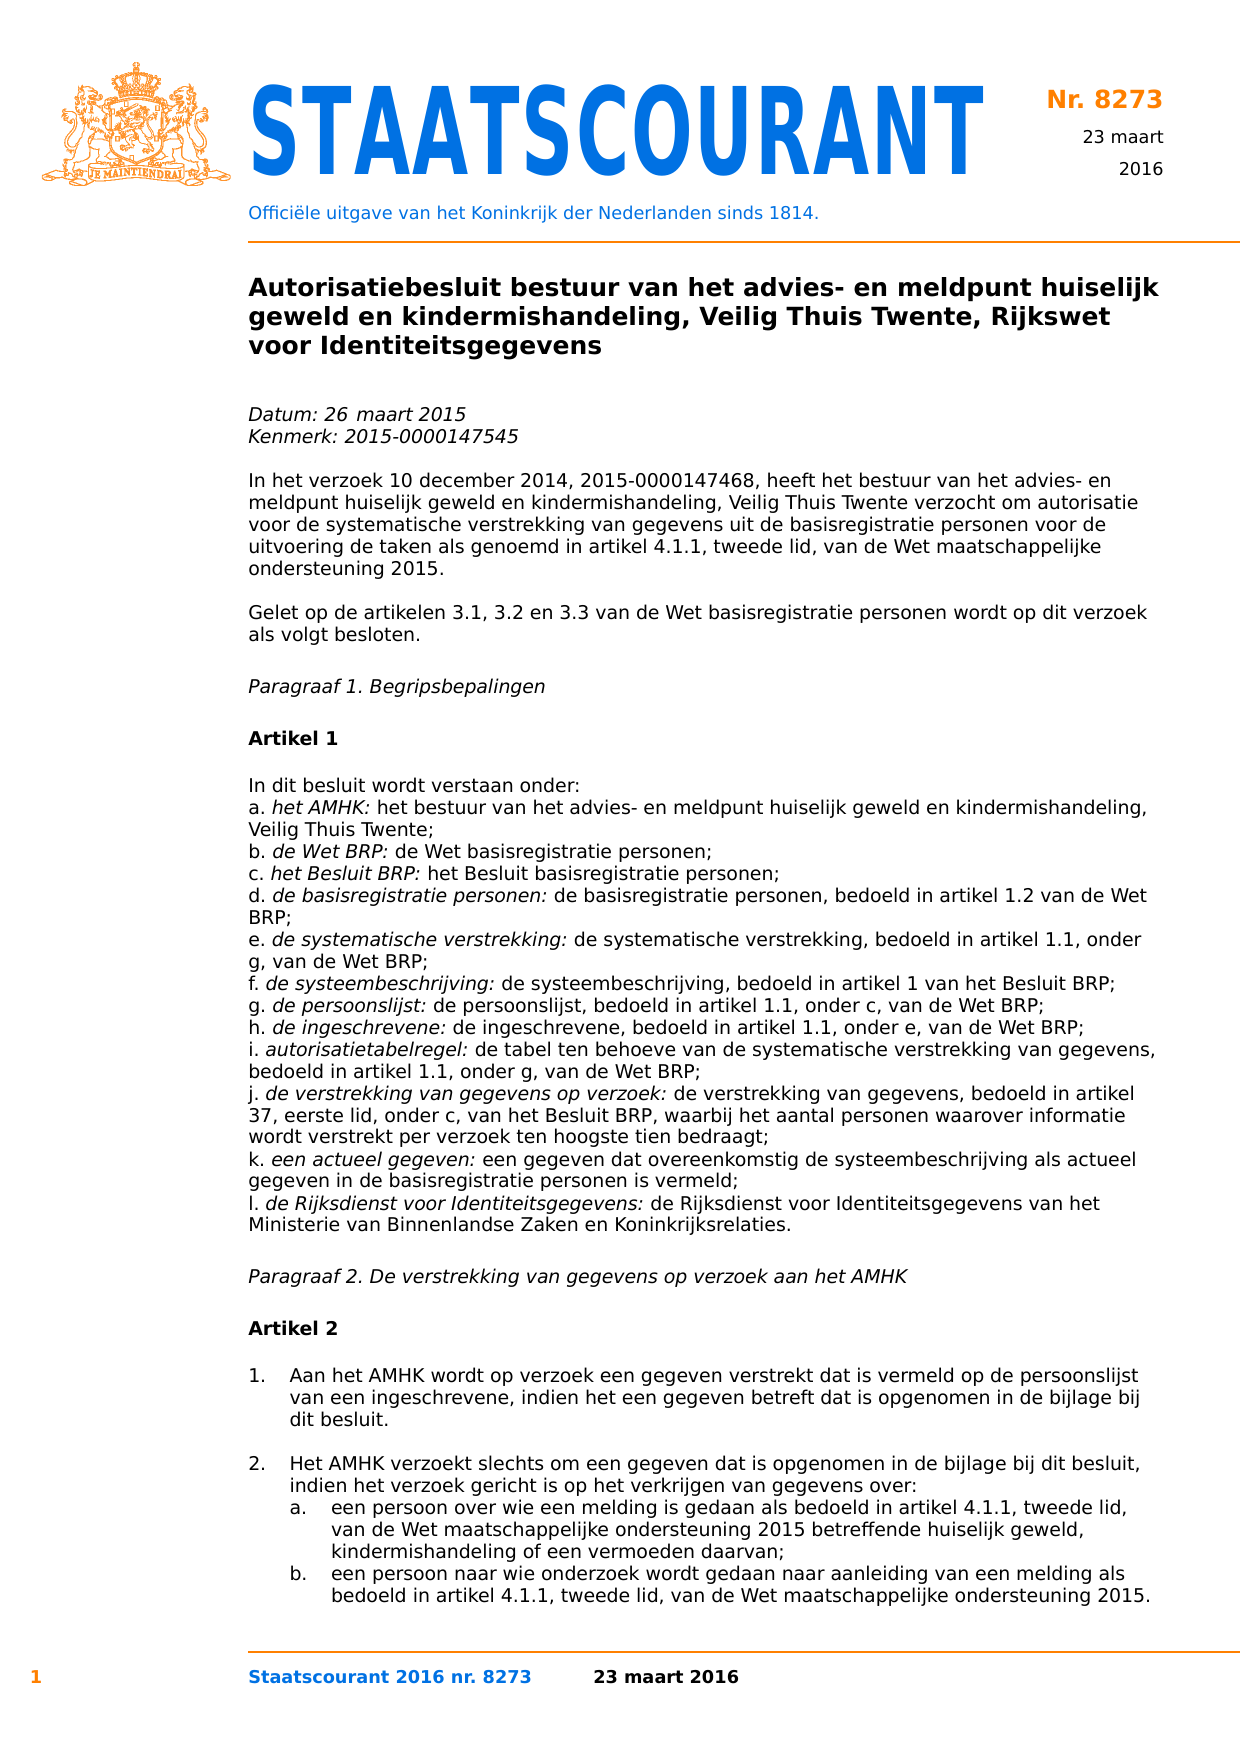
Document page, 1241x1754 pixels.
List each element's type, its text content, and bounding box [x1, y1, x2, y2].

text In dit besluit wordt verstaan onder: [248, 775, 1163, 797]
text c. het Besluit BRP: het Besluit basisregistratie personen; [248, 863, 1163, 885]
text g. de persoonslijst: de persoonslijst, bedoeld in artikel 1.1, onder c, van de Wet BRP; [248, 994, 1163, 1017]
picture [41, 62, 231, 186]
table_header [25, 62, 248, 241]
text e. de systematische verstrekking: de systematische verstrekking, bedoeld in artikel 1.1, onder g, van de Wet BRP; [248, 929, 1163, 973]
table_cell 2016 [998, 153, 1240, 203]
subtitle Artikel 2 [248, 1318, 1163, 1340]
text j. de verstrekking van gegevens op verzoek: de verstrekking van gegevens, bedoeld in artikel 37, eerste lid, onder c, van het Besluit BRP, waarbij het aantal personen waarover informatie wordt verstrekt per verzoek ten hoogste tien bedraagt; [248, 1082, 1163, 1148]
text d. de basisregistratie personen: de basisregistratie personen, bedoeld in artikel 1.2 van de Wet BRP; [248, 885, 1163, 929]
subtitle Artikel 1 [248, 728, 1163, 750]
table_cell 23 maart [998, 121, 1240, 153]
text Kenmerk: 2015-0000147545 [248, 426, 1163, 448]
subtitle Autorisatiebesluit bestuur van het advies- en meldpunt huiselijk geweld en kindermishandeling, Veilig Thuis Twente, Rijkswet voor Identiteitsgegevens [248, 273, 1163, 361]
text 2. Het AMHK verzoekt slechts om een gegeven dat is opgenomen in de bijlage bij dit besluit, indien het verzoek gericht is op het verkrijgen van gegevens over: [248, 1453, 1163, 1497]
text i. autorisatietabelregel: de tabel ten behoeve van de systematische verstrekking van gegevens, bedoeld in artikel 1.1, onder g, van de Wet BRP; [248, 1038, 1163, 1082]
table_header STAATSCOURANT [248, 62, 998, 203]
text f. de systeembeschrijving: de systeembeschrijving, bedoeld in artikel 1 van het Besluit BRP; [248, 973, 1163, 994]
text Datum: 26 maart 2015 [248, 404, 1163, 426]
text l. de Rijksdienst voor Identiteitsgegevens: de Rijksdienst voor Identiteitsgegevens van het Ministerie van Binnenlandse Zaken en Koninkrijksrelaties. [248, 1192, 1163, 1236]
text 1. Aan het AMHK wordt op verzoek een gegeven verstrekt dat is vermeld op de persoonslijst van een ingeschrevene, indien het een gegeven betreft dat is opgenomen in de bijlage bij dit besluit. [248, 1365, 1163, 1431]
subtitle Paragraaf 1. Begripsbepalingen [248, 676, 1163, 698]
text In het verzoek 10 december 2014, 2015-0000147468, heeft het bestuur van het advies- en meldpunt huiselijk geweld en kindermishandeling, Veilig Thuis Twente verzocht om autorisatie voor de systematische verstrekking van gegevens uit de basisregistratie personen voor de uitvoering de taken als genoemd in artikel 4.1.1, tweede lid, van de Wet maatschappelijke ondersteuning 2015. [248, 470, 1163, 580]
text a. een persoon over wie een melding is gedaan als bedoeld in artikel 4.1.1, tweede lid, van de Wet maatschappelijke ondersteuning 2015 betreffende huiselijk geweld, kindermishandeling of een vermoeden daarvan; [289, 1497, 1163, 1563]
text h. de ingeschrevene: de ingeschrevene, bedoeld in artikel 1.1, onder e, van de Wet BRP; [248, 1017, 1163, 1038]
text b. de Wet BRP: de Wet basisregistratie personen; [248, 841, 1163, 863]
text b. een persoon naar wie onderzoek wordt gedaan naar aanleiding van een melding als bedoeld in artikel 4.1.1, tweede lid, van de Wet maatschappelijke ondersteuning 2015. [289, 1563, 1163, 1607]
text Gelet op de artikelen 3.1, 3.2 en 3.3 van de Wet basisregistratie personen wordt op dit verzoek als volgt besloten. [248, 602, 1163, 646]
subtitle Paragraaf 2. De verstrekking van gegevens op verzoek aan het AMHK [248, 1266, 1163, 1288]
table_header Nr. 8273 [998, 62, 1240, 121]
text a. het AMHK: het bestuur van het advies- en meldpunt huiselijk geweld en kindermishandeling, Veilig Thuis Twente; [248, 797, 1163, 841]
table_cell Officiële uitgave van het Koninkrijk der Nederlanden sinds 1814. [248, 203, 1240, 241]
text k. een actueel gegeven: een gegeven dat overeenkomstig de systeembeschrijving als actueel gegeven in de basisregistratie personen is vermeld; [248, 1148, 1163, 1192]
